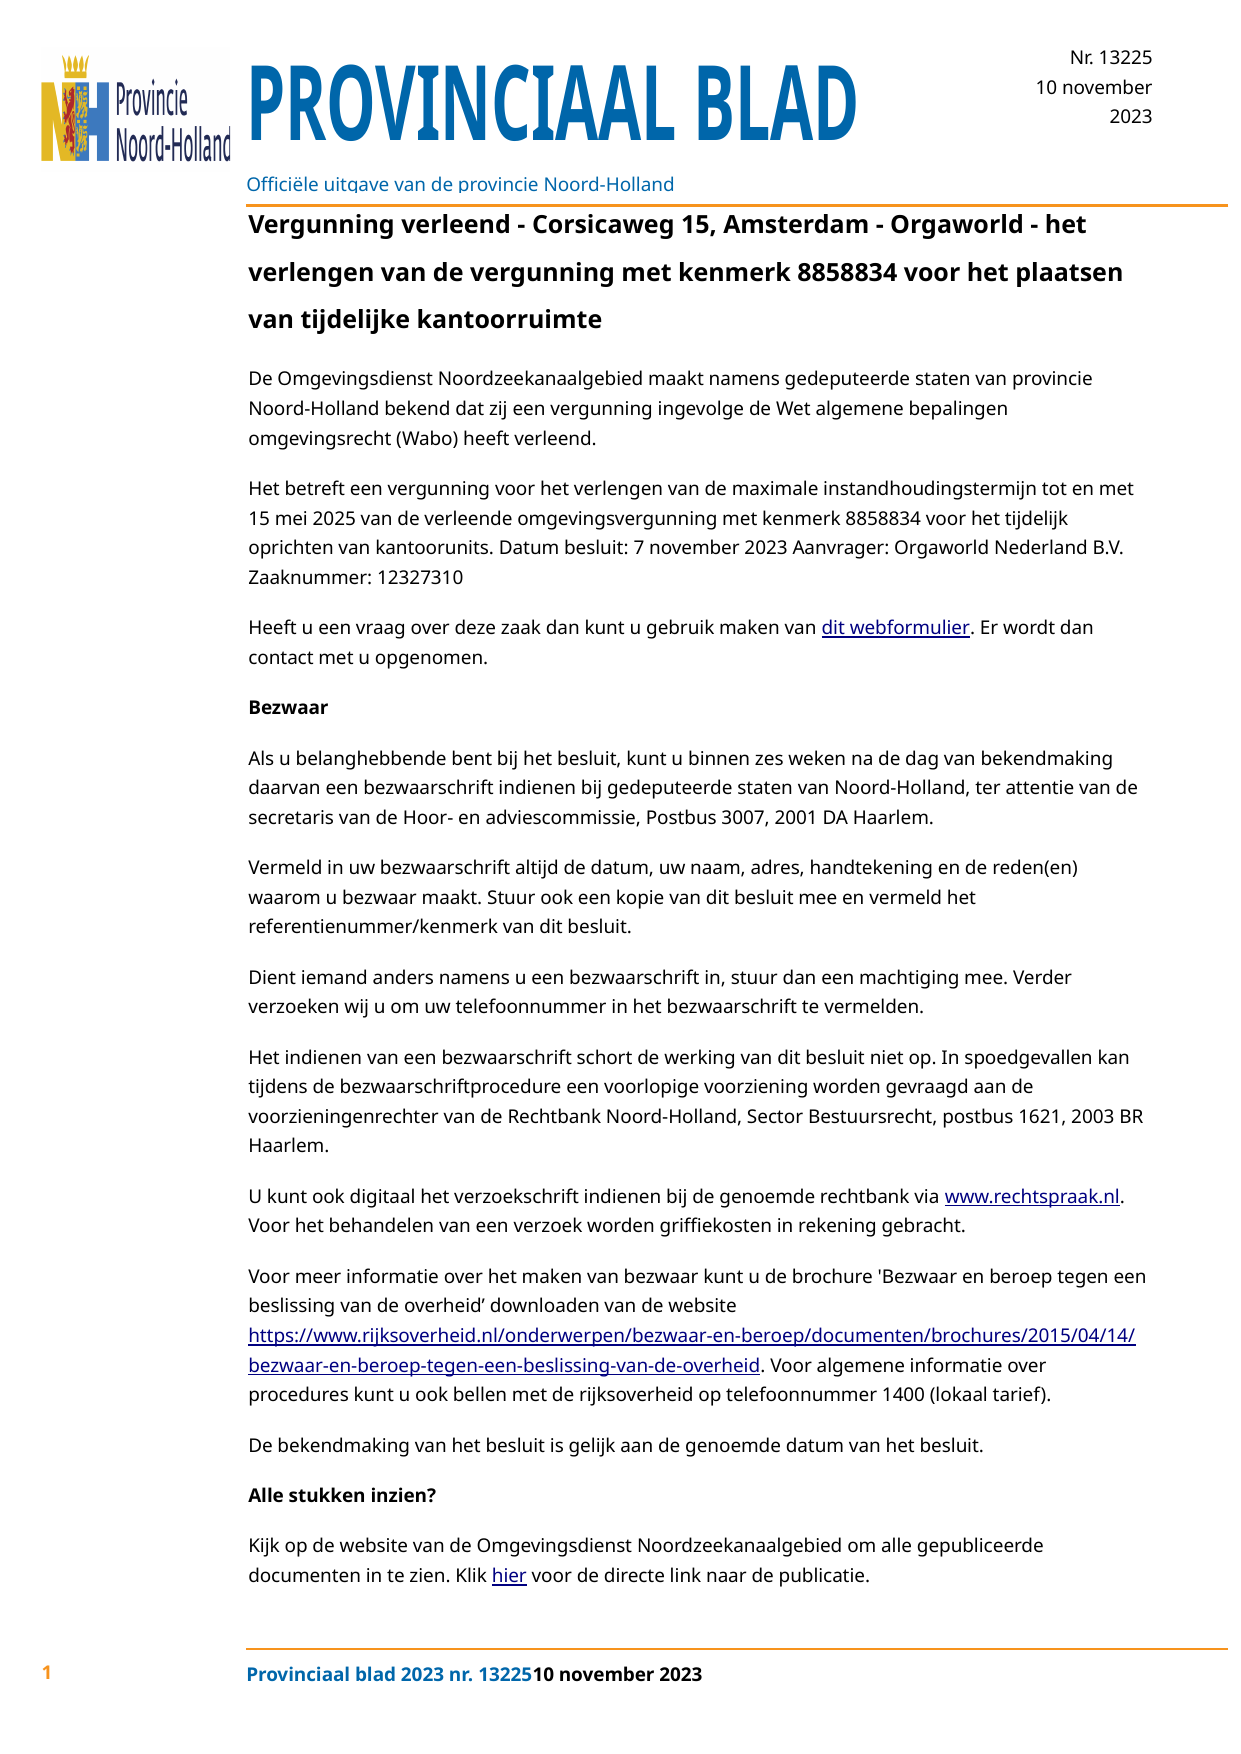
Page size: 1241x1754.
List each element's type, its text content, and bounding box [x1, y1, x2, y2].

text Alle stukken inzien? [248, 1482, 1152, 1508]
text Dient iemand anders namens u een bezwaarschrift in, stuur dan een machtiging mee. Verder verzoeken wij u om uw telefoonnummer in het bezwaarschrift te vermelden. [248, 964, 1152, 1019]
text Voor meer informatie over het maken van bezwaar kunt u de brochure 'Bezwaar en beroep tegen een beslissing van de overheid’ downloaden van de website https://www.rijksoverheid.nl/onderwerpen/bezwaar-en-beroep/documenten/brochures/2015/04/14/bezwaar-en-beroep-tegen-een-beslissing-van-de-overheid. Voor algemene informatie over procedures kunt u ook bellen met de rijksoverheid op telefoonnummer 1400 (lokaal tarief). [248, 1263, 1152, 1407]
text Heeft u een vraag over deze zaak dan kunt u gebruik maken van dit webformulier. Er wordt dan contact met u opgenomen. [248, 614, 1152, 669]
text Bezwaar [248, 694, 1152, 720]
text Kijk op de website van de Omgevingsdienst Noordzeekanaalgebied om alle gepubliceerde documenten in te zien. Klik hier voor de directe link naar de publicatie. [248, 1533, 1152, 1588]
text Het indienen van een bezwaarschrift schort de werking van dit besluit niet op. In spoedgevallen kan tijdens de bezwaarschriftprocedure een voorlopige voorziening worden gevraagd aan de voorzieningenrechter van de Rechtbank Noord-Holland, Sector Bestuursrecht, postbus 1621, 2003 BR Haarlem. [248, 1044, 1152, 1158]
text U kunt ook digitaal het verzoekschrift indienen bij de genoemde rechtbank via www.rechtspraak.nl. Voor het behandelen van een verzoek worden griffiekosten in rekening gebracht. [248, 1183, 1152, 1238]
text De bekendmaking van het besluit is gelijk aan de genoemde datum van het besluit. [248, 1432, 1152, 1457]
text Vermeld in uw bezwaarschrift altijd de datum, uw naam, adres, handtekening en de reden(en) waarom u bezwaar maakt. Stuur ook een kopie van dit besluit mee en vermeld het referentienummer/kenmerk van dit besluit. [248, 854, 1152, 939]
text De Omgevingsdienst Noordzeekanaalgebied maakt namens gedeputeerde staten van provincie Noord-Holland bekend dat zij een vergunning ingevolge de Wet algemene bepalingen omgevingsrecht (Wabo) heeft verleend. [248, 366, 1152, 450]
text Het betreft een vergunning voor het verlengen van de maximale instandhoudingstermijn tot en met 15 mei 2025 van de verleende omgevingsvergunning met kenmerk 8858834 voor het tijdelijk oprichten van kantoorunits. Datum besluit: 7 november 2023 Aanvrager: Orgaworld Nederland B.V. Zaaknummer: 12327310 [248, 475, 1152, 589]
picture [41, 47, 231, 172]
text Vergunning verleend - Corsicaweg 15, Amsterdam - Orgaworld - het verlengen van de vergunning met kenmerk 8858834 voor het plaatsen van tijdelijke kantoorruimte [248, 207, 1152, 336]
text Als u belanghebbende bent bij het besluit, kunt u binnen zes weken na de dag van bekendmaking daarvan een bezwaarschrift indienen bij gedeputeerde staten van Noord-Holland, ter attentie van de secretaris van de Hoor- en adviescommissie, Postbus 3007, 2001 DA Haarlem. [248, 745, 1152, 829]
